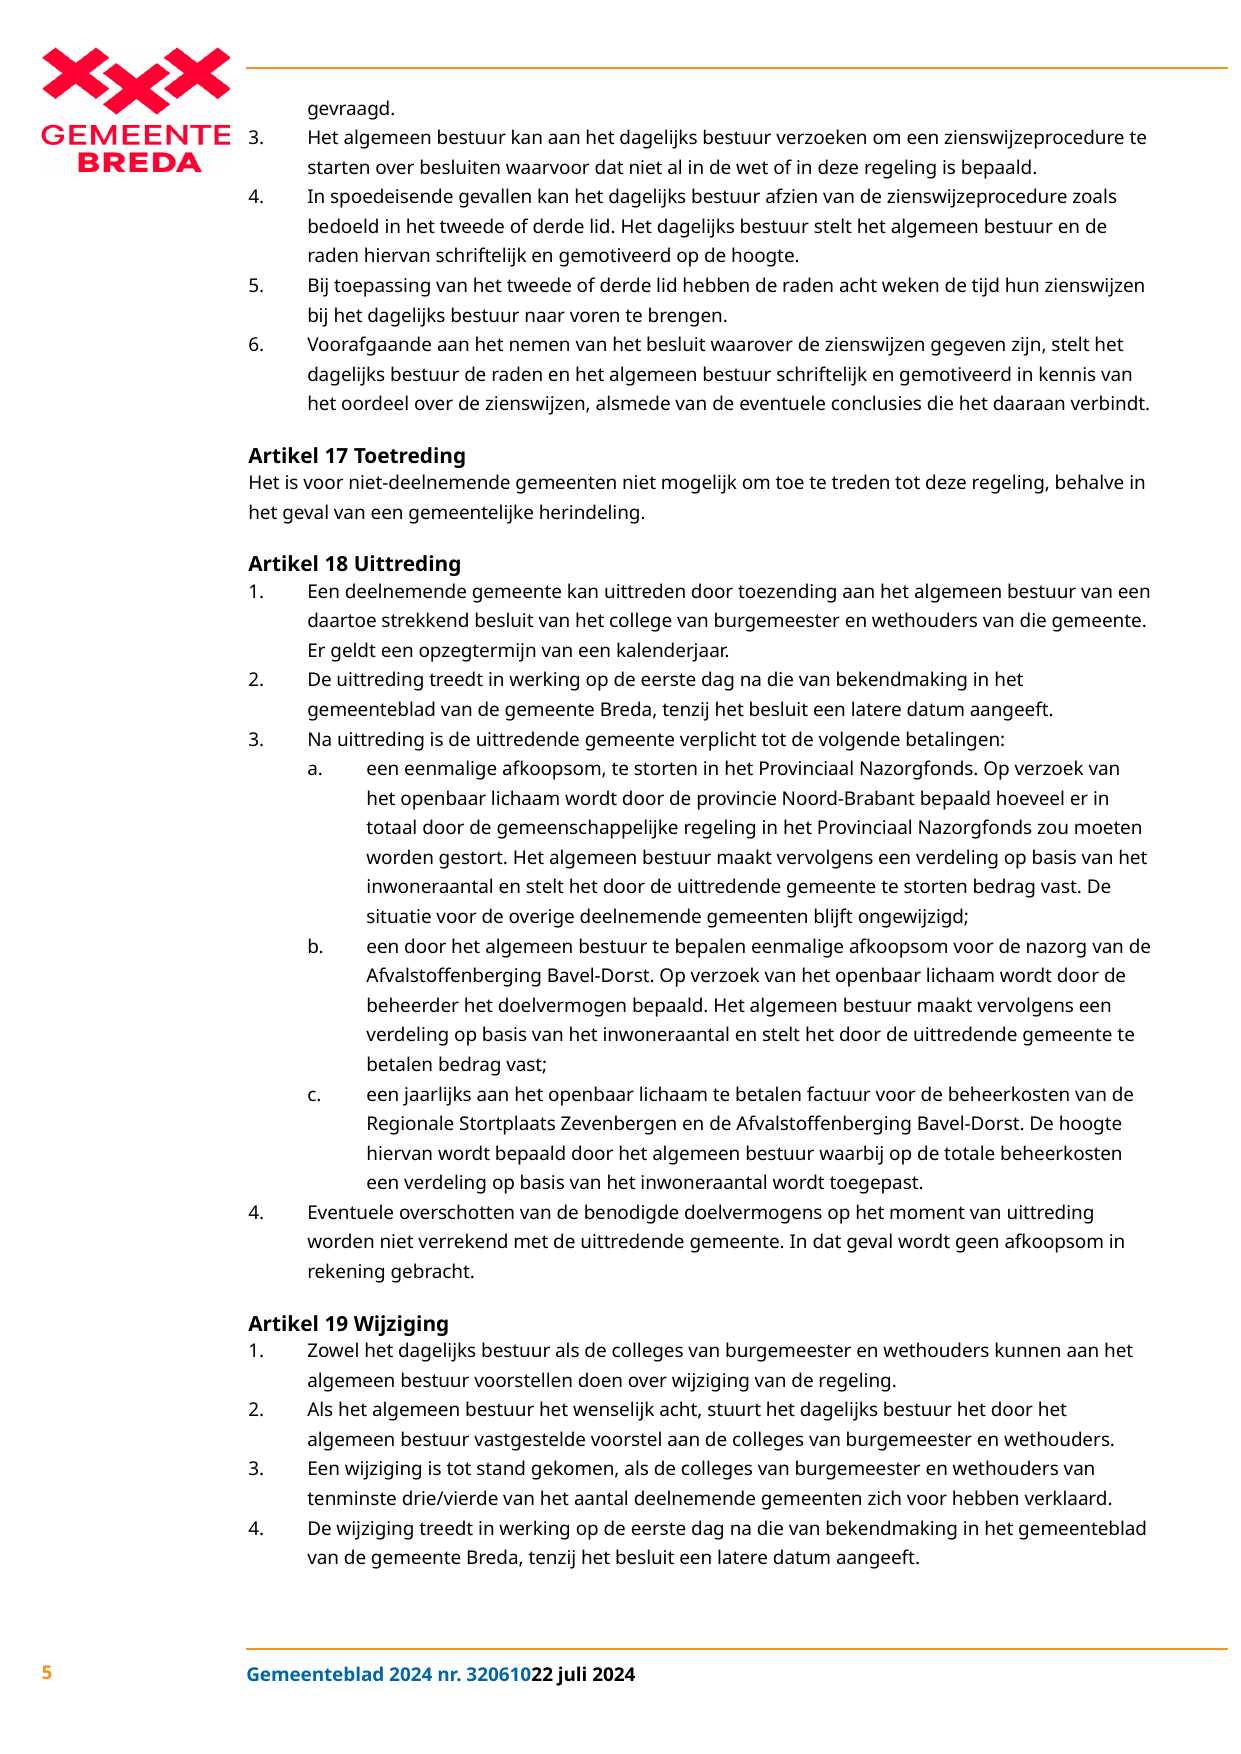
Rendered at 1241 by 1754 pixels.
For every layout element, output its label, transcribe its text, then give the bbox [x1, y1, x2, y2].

text Artikel 19 Wijziging [248, 1309, 1152, 1337]
list een door het algemeen bestuur te bepalen eenmalige afkoopsom voor de nazorg van de Afvalstoffenberging Bavel-Dorst. Op verzoek van het openbaar lichaam wordt door de beheerder het doelvermogen bepaald. Het algemeen bestuur maakt vervolgens een verdeling op basis van het inwoneraantal en stelt het door de uittredende gemeente te betalen bedrag vast; [307, 933, 1152, 1077]
list Voorafgaande aan het nemen van het besluit waarover de zienswijzen gegeven zijn, stelt het dagelijks bestuur de raden en het algemeen bestuur schriftelijk en gemotiveerd in kennis van het oordeel over de zienswijzen, alsmede van de eventuele conclusies die het daaraan verbindt. [248, 331, 1152, 416]
list Als het algemeen bestuur het wenselijk acht, stuurt het dagelijks bestuur het door het algemeen bestuur vastgestelde voorstel aan de colleges van burgemeester en wethouders. [248, 1396, 1152, 1452]
picture [41, 47, 231, 172]
list gevraagd. [248, 95, 1152, 121]
list een jaarlijks aan het openbaar lichaam te betalen factuur voor de beheerkosten van de Regionale Stortplaats Zevenbergen en de Afvalstoffenberging Bavel-Dorst. De hoogte hiervan wordt bepaald door het algemeen bestuur waarbij op de totale beheerkosten een verdeling op basis van het inwoneraantal wordt toegepast. [307, 1081, 1152, 1195]
text Artikel 17 Toetreding [248, 441, 1152, 469]
list Zowel het dagelijks bestuur als de colleges van burgemeester en wethouders kunnen aan het algemeen bestuur voorstellen doen over wijziging van de regeling. [248, 1337, 1152, 1392]
list De wijziging treedt in werking op de eerste dag na die van bekendmaking in het gemeenteblad van de gemeente Breda, tenzij het besluit een latere datum aangeeft. [248, 1515, 1152, 1570]
list Na uittreding is de uittredende gemeente verplicht tot de volgende betalingen: [248, 726, 1152, 752]
text Artikel 18 Uittreding [248, 549, 1152, 578]
text Het is voor niet-deelnemende gemeenten niet mogelijk om toe te treden tot deze regeling, behalve in het geval van een gemeentelijke herindeling. [248, 469, 1152, 525]
list een eenmalige afkoopsom, te storten in het Provinciaal Nazorgfonds. Op verzoek van het openbaar lichaam wordt door de provincie Noord-Brabant bepaald hoeveel er in totaal door de gemeenschappelijke regeling in het Provinciaal Nazorgfonds zou moeten worden gestort. Het algemeen bestuur maakt vervolgens een verdeling op basis van het inwoneraantal en stelt het door de uittredende gemeente te storten bedrag vast. De situatie voor de overige deelnemende gemeenten blijft ongewijzigd; [307, 755, 1152, 929]
list Bij toepassing van het tweede of derde lid hebben de raden acht weken de tijd hun zienswijzen bij het dagelijks bestuur naar voren te brengen. [248, 272, 1152, 328]
list De uittreding treedt in werking op de eerste dag na die van bekendmaking in het gemeenteblad van de gemeente Breda, tenzij het besluit een latere datum aangeeft. [248, 667, 1152, 722]
list In spoedeisende gevallen kan het dagelijks bestuur afzien van de zienswijzeprocedure zoals bedoeld in het tweede of derde lid. Het dagelijks bestuur stelt het algemeen bestuur en de raden hiervan schriftelijk en gemotiveerd op de hoogte. [248, 183, 1152, 268]
list Een wijziging is tot stand gekomen, als de colleges van burgemeester en wethouders van tenminste drie/vierde van het aantal deelnemende gemeenten zich voor hebben verklaard. [248, 1456, 1152, 1511]
list Eventuele overschotten van de benodigde doelvermogens op het moment van uittreding worden niet verrekend met de uittredende gemeente. In dat geval wordt geen afkoopsom in rekening gebracht. [248, 1199, 1152, 1284]
list Het algemeen bestuur kan aan het dagelijks bestuur verzoeken om een zienswijzeprocedure te starten over besluiten waarvoor dat niet al in de wet of in deze regeling is bepaald. [248, 124, 1152, 180]
list Een deelnemende gemeente kan uittreden door toezending aan het algemeen bestuur van een daartoe strekkend besluit van het college van burgemeester en wethouders van die gemeente. Er geldt een opzegtermijn van een kalenderjaar. [248, 578, 1152, 663]
